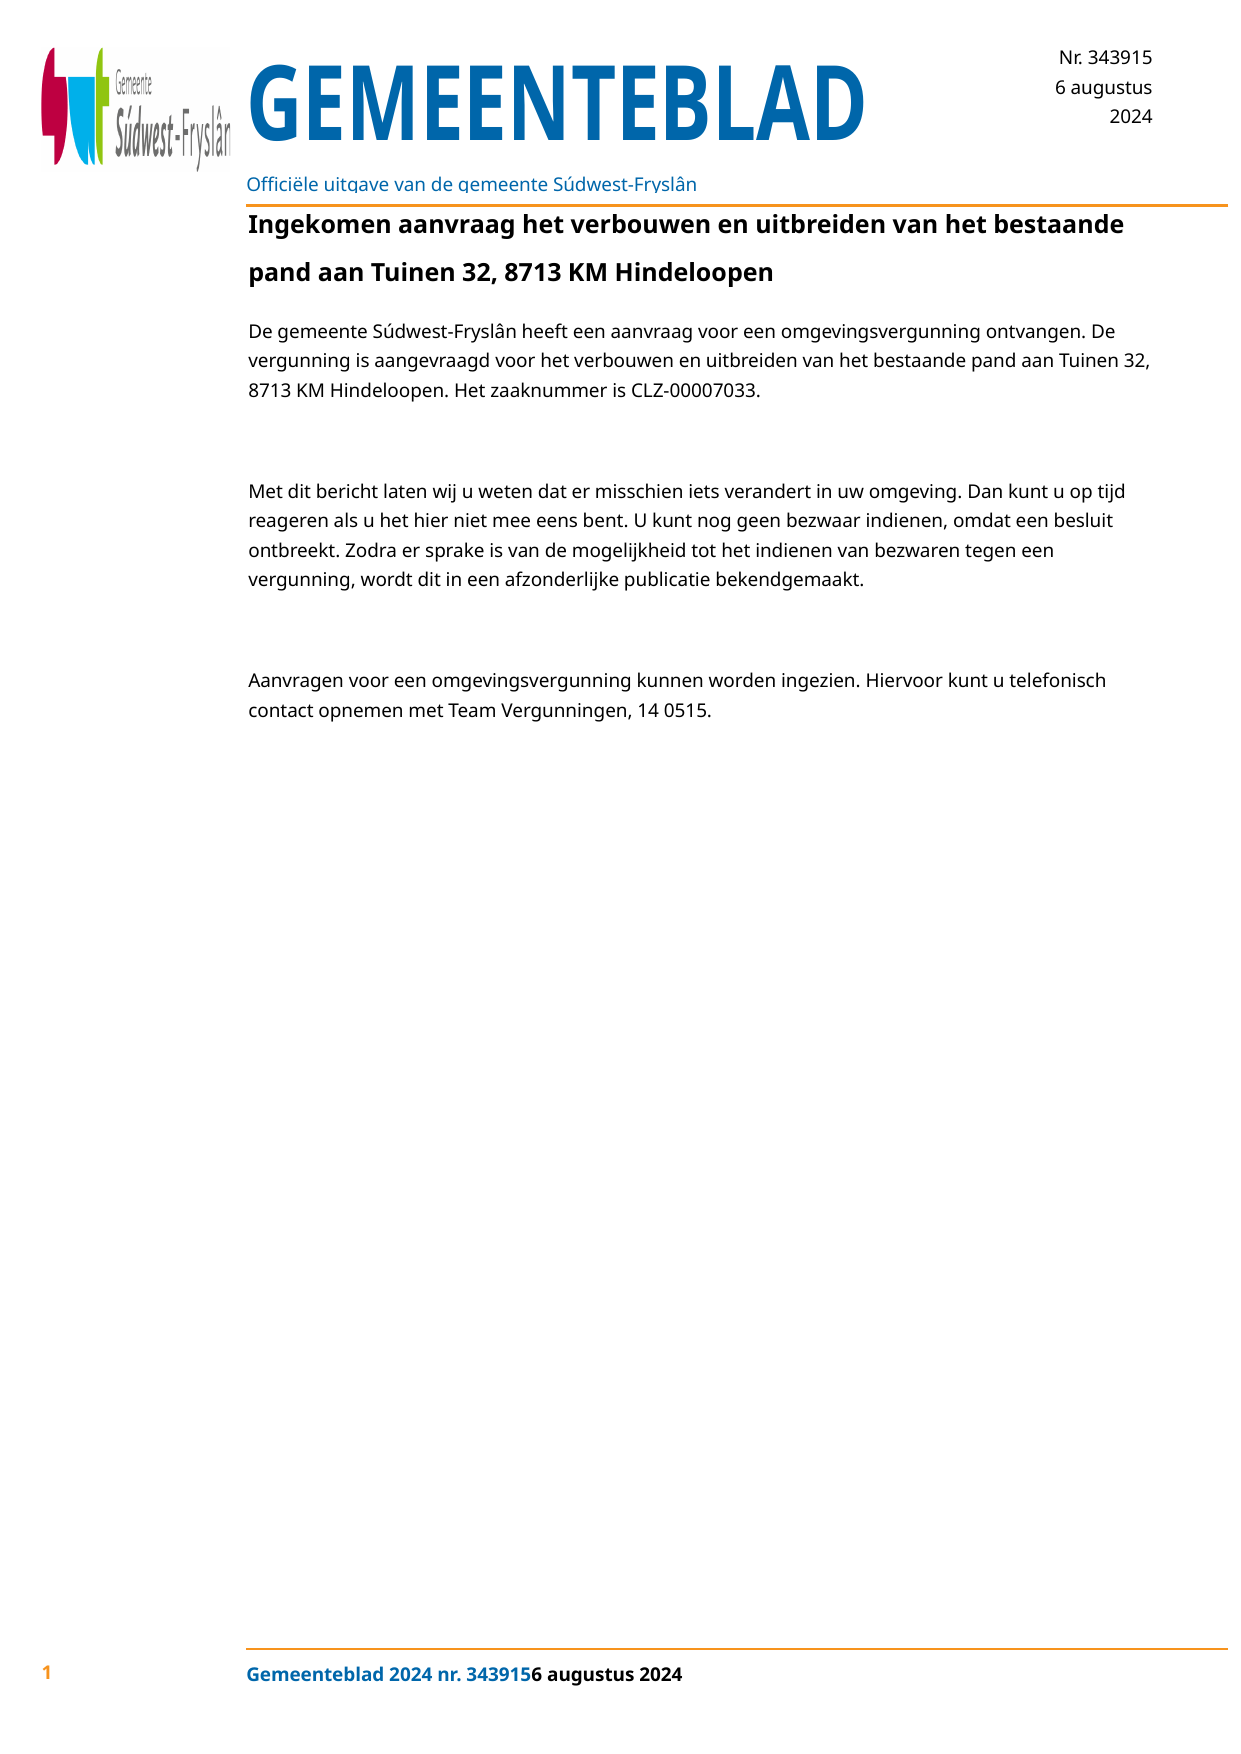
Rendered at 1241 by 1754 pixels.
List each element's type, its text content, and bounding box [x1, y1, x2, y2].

text Ingekomen aanvraag het verbouwen en uitbreiden van het bestaande pand aan Tuinen 32, 8713 KM Hindeloopen [248, 207, 1152, 288]
text Aanvragen voor een omgevingsvergunning kunnen worden ingezien. Hiervoor kunt u telefonisch contact opnemen met Team Vergunningen, 14 0515. [248, 667, 1152, 723]
picture [41, 47, 231, 172]
text Met dit bericht laten wij u weten dat er misschien iets verandert in uw omgeving. Dan kunt u op tijd reageren als u het hier niet mee eens bent. U kunt nog geen bezwaar indienen, omdat een besluit ontbreekt. Zodra er sprake is van de mogelijkheid tot het indienen van bezwaren tegen een vergunning, wordt dit in een afzonderlijke publicatie bekendgemaakt. [248, 478, 1152, 592]
text De gemeente Súdwest-Fryslân heeft een aanvraag voor een omgevingsvergunning ontvangen. De vergunning is aangevraagd voor het verbouwen en uitbreiden van het bestaande pand aan Tuinen 32, 8713 KM Hindeloopen. Het zaaknummer is CLZ-00007033. [248, 318, 1152, 403]
